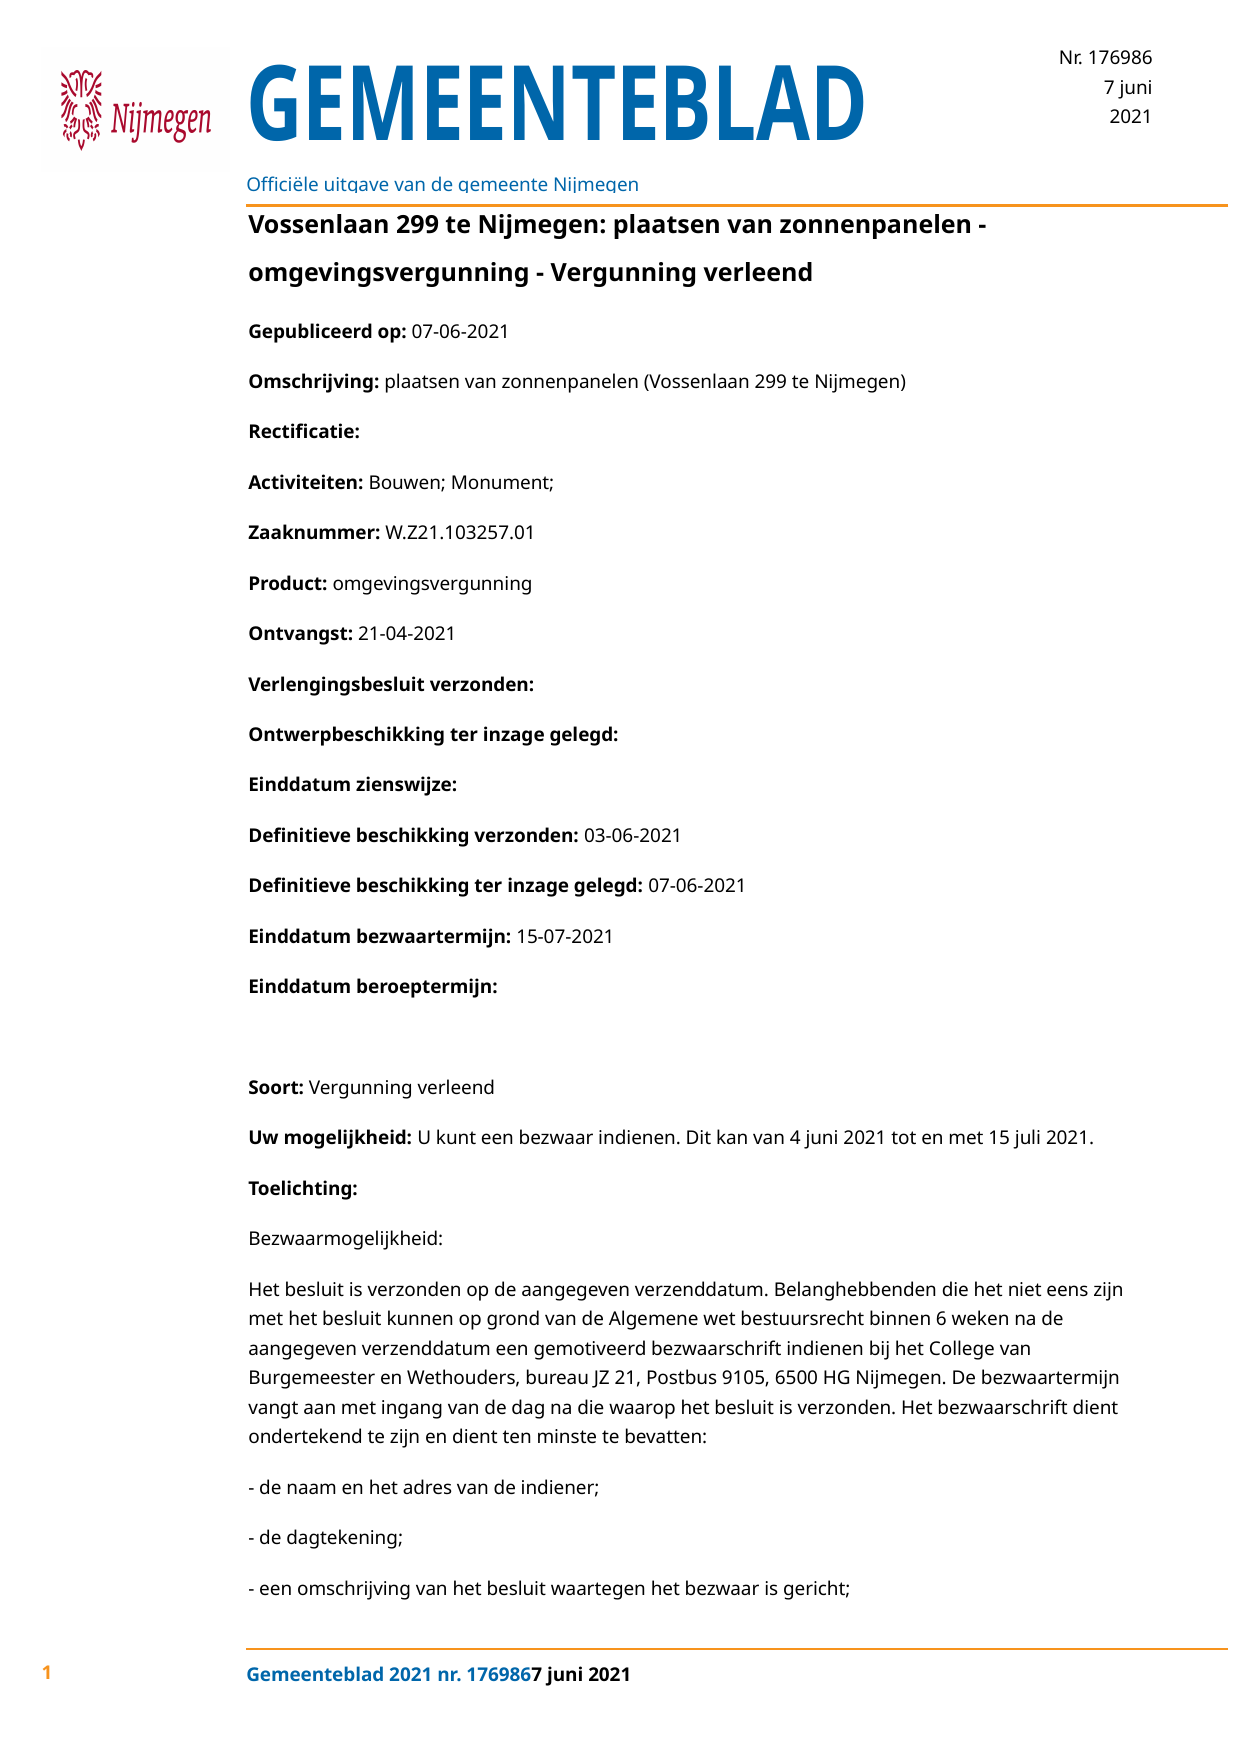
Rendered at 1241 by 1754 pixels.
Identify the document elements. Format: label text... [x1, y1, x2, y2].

text Einddatum bezwaartermijn: 15-07-2021 [248, 923, 1152, 949]
text Soort: Vergunning verleend [248, 1074, 1152, 1100]
text Einddatum zienswijze: [248, 772, 1152, 797]
text Ontvangst: 21-04-2021 [248, 620, 1152, 646]
text Zaaknummer: W.Z21.103257.01 [248, 519, 1152, 545]
text Uw mogelijkheid: U kunt een bezwaar indienen. Dit kan van 4 juni 2021 tot en met 15 juli 2021. [248, 1124, 1152, 1150]
text Product: omgevingsvergunning [248, 570, 1152, 596]
text Vossenlaan 299 te Nijmegen: plaatsen van zonnenpanelen - omgevingsvergunning - Vergunning verleend [248, 207, 1152, 288]
text Toelichting: [248, 1175, 1152, 1201]
text Verlengingsbesluit verzonden: [248, 671, 1152, 697]
text Bezwaarmogelijkheid: [248, 1225, 1152, 1251]
text - de naam en het adres van de indiener; [248, 1474, 1152, 1500]
text Ontwerpbeschikking ter inzage gelegd: [248, 721, 1152, 747]
text Definitieve beschikking verzonden: 03-06-2021 [248, 822, 1152, 848]
text Omschrijving: plaatsen van zonnenpanelen (Vossenlaan 299 te Nijmegen) [248, 368, 1152, 394]
text Rectificatie: [248, 419, 1152, 444]
text - een omschrijving van het besluit waartegen het bezwaar is gericht; [248, 1575, 1152, 1601]
picture [41, 47, 231, 172]
text Activiteiten: Bouwen; Monument; [248, 469, 1152, 495]
text Definitieve beschikking ter inzage gelegd: 07-06-2021 [248, 872, 1152, 898]
text Einddatum beroeptermijn: [248, 973, 1152, 999]
text - de dagtekening; [248, 1524, 1152, 1550]
text Het besluit is verzonden op de aangegeven verzenddatum. Belanghebbenden die het niet eens zijn met het besluit kunnen op grond van de Algemene wet bestuursrecht binnen 6 weken na de aangegeven verzenddatum een gemotiveerd bezwaarschrift indienen bij het College van Burgemeester en Wethouders, bureau JZ 21, Postbus 9105, 6500 HG Nijmegen. De bezwaartermijn vangt aan met ingang van de dag na die waarop het besluit is verzonden. Het bezwaarschrift dient ondertekend te zijn en dient ten minste te bevatten: [248, 1276, 1152, 1449]
text Gepubliceerd op: 07-06-2021 [248, 318, 1152, 344]
